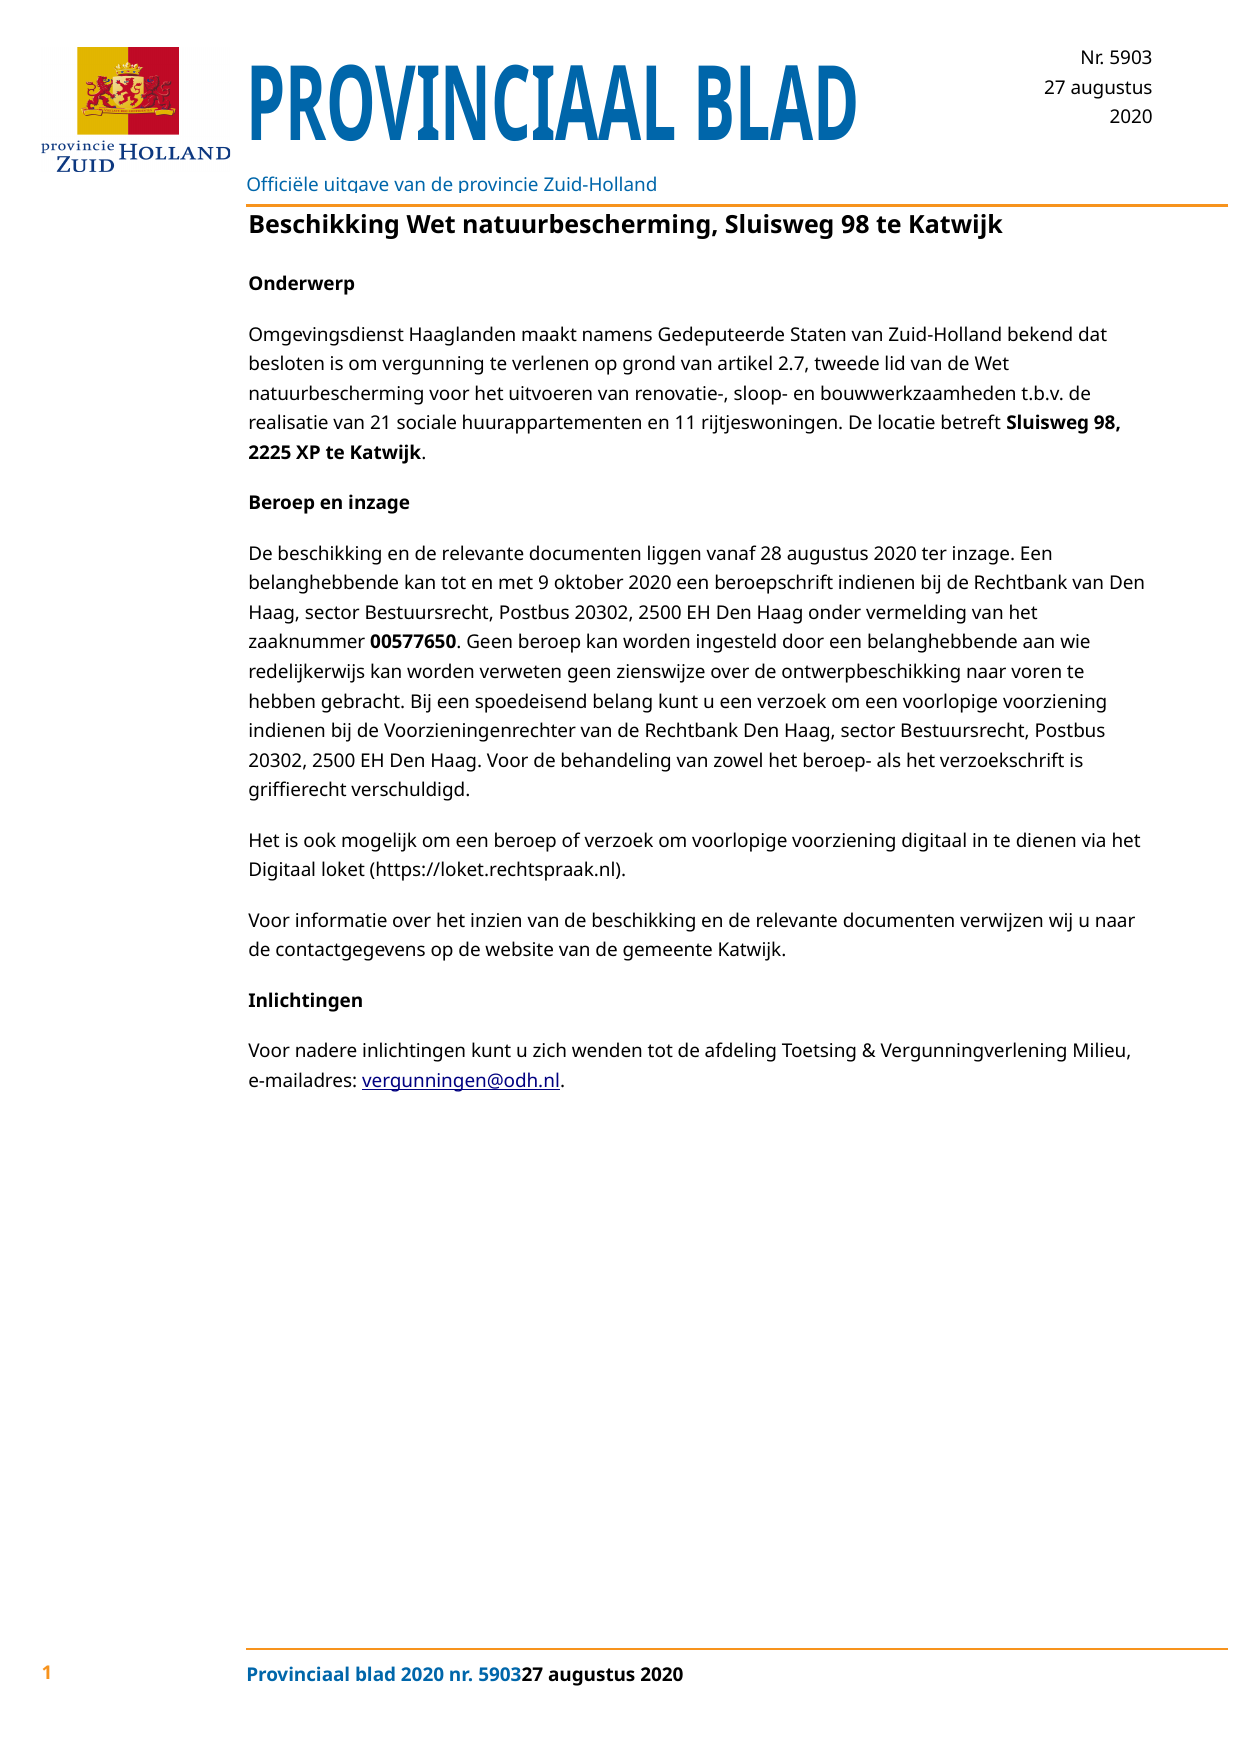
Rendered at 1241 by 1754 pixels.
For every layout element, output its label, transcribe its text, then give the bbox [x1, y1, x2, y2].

text Onderwerp [248, 270, 1152, 296]
text Inlichtingen [248, 987, 1152, 1013]
text De beschikking en de relevante documenten liggen vanaf 28 augustus 2020 ter inzage. Een belanghebbende kan tot en met 9 oktober 2020 een beroepschrift indienen bij de Rechtbank van Den Haag, sector Bestuursrecht, Postbus 20302, 2500 EH Den Haag onder vermelding van het zaaknummer 00577650. Geen beroep kan worden ingesteld door een belanghebbende aan wie redelijkerwijs kan worden verweten geen zienswijze over de ontwerpbeschikking naar voren te hebben gebracht. Bij een spoedeisend belang kunt u een verzoek om een voorlopige voorziening indienen bij de Voorzieningenrechter van de Rechtbank Den Haag, sector Bestuursrecht, Postbus 20302, 2500 EH Den Haag. Voor de behandeling van zowel het beroep- als het verzoekschrift is griffierecht verschuldigd. [248, 540, 1152, 802]
text Voor nadere inlichtingen kunt u zich wenden tot de afdeling Toetsing & Vergunningverlening Milieu, e-mailadres: vergunningen@odh.nl. [248, 1037, 1152, 1093]
text Omgevingsdienst Haaglanden maakt namens Gedeputeerde Staten van Zuid-Holland bekend dat besloten is om vergunning te verlenen op grond van artikel 2.7, tweede lid van de Wet natuurbescherming voor het uitvoeren van renovatie-, sloop- en bouwwerkzaamheden t.b.v. de realisatie van 21 sociale huurappartementen en 11 rijtjeswoningen. De locatie betreft Sluisweg 98, 2225 XP te Katwijk. [248, 321, 1152, 465]
text Beschikking Wet natuurbescherming, Sluisweg 98 te Katwijk [248, 207, 1152, 241]
text Het is ook mogelijk om een beroep of verzoek om voorlopige voorziening digitaal in te dienen via het Digitaal loket (https://loket.rechtspraak.nl). [248, 827, 1152, 882]
text Beroep en inzage [248, 489, 1152, 515]
picture [41, 47, 231, 172]
text Voor informatie over het inzien van de beschikking en de relevante documenten verwijzen wij u naar de contactgegevens op de website van de gemeente Katwijk. [248, 907, 1152, 962]
